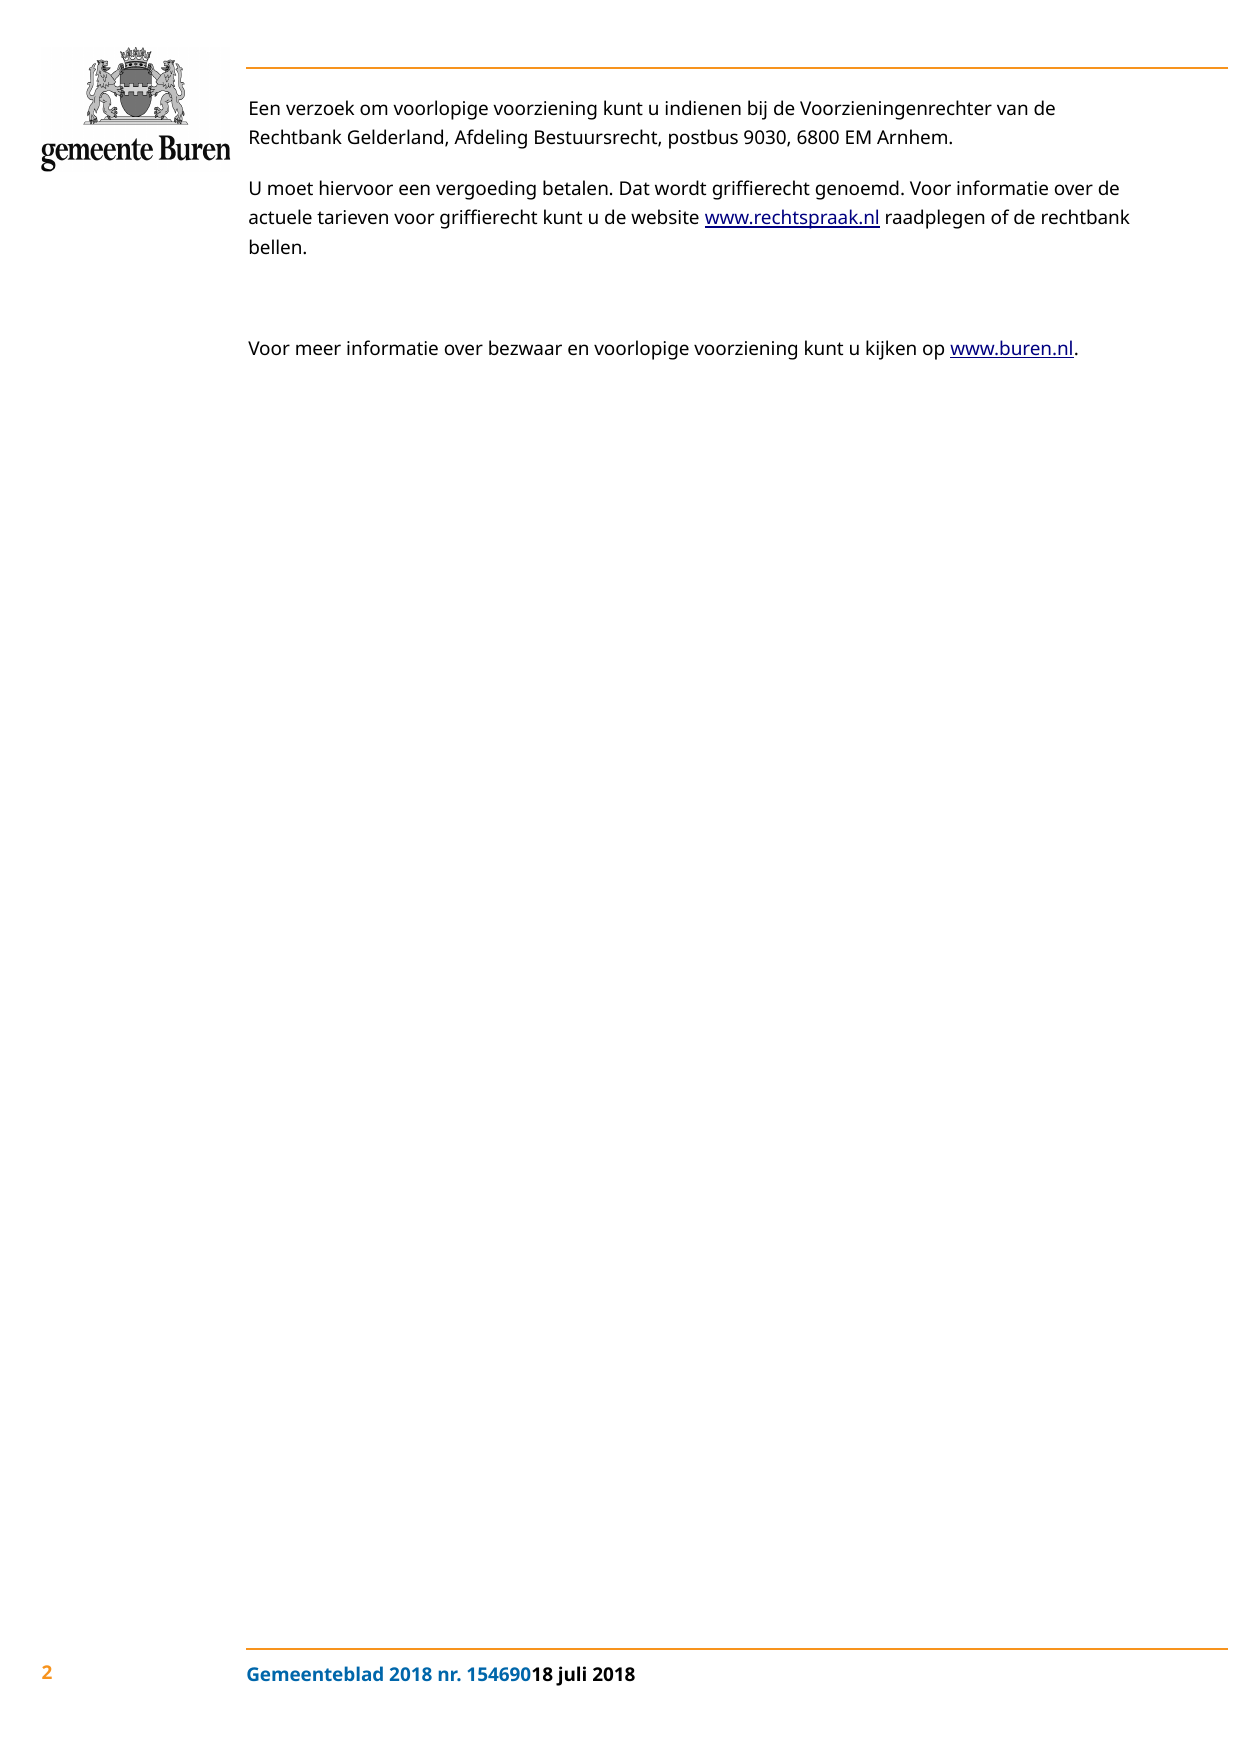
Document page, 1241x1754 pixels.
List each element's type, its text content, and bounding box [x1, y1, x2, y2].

text U moet hiervoor een vergoeding betalen. Dat wordt griffierecht genoemd. Voor informatie over de actuele tarieven voor griffierecht kunt u de website www.rechtspraak.nl raadplegen of de rechtbank bellen. [248, 175, 1152, 260]
text Een verzoek om voorlopige voorziening kunt u indienen bij de Voorzieningenrechter van de Rechtbank Gelderland, Afdeling Bestuursrecht, postbus 9030, 6800 EM Arnhem. [248, 95, 1152, 150]
picture [41, 47, 231, 172]
text Voor meer informatie over bezwaar en voorlopige voorziening kunt u kijken op www.buren.nl. [248, 335, 1152, 361]
